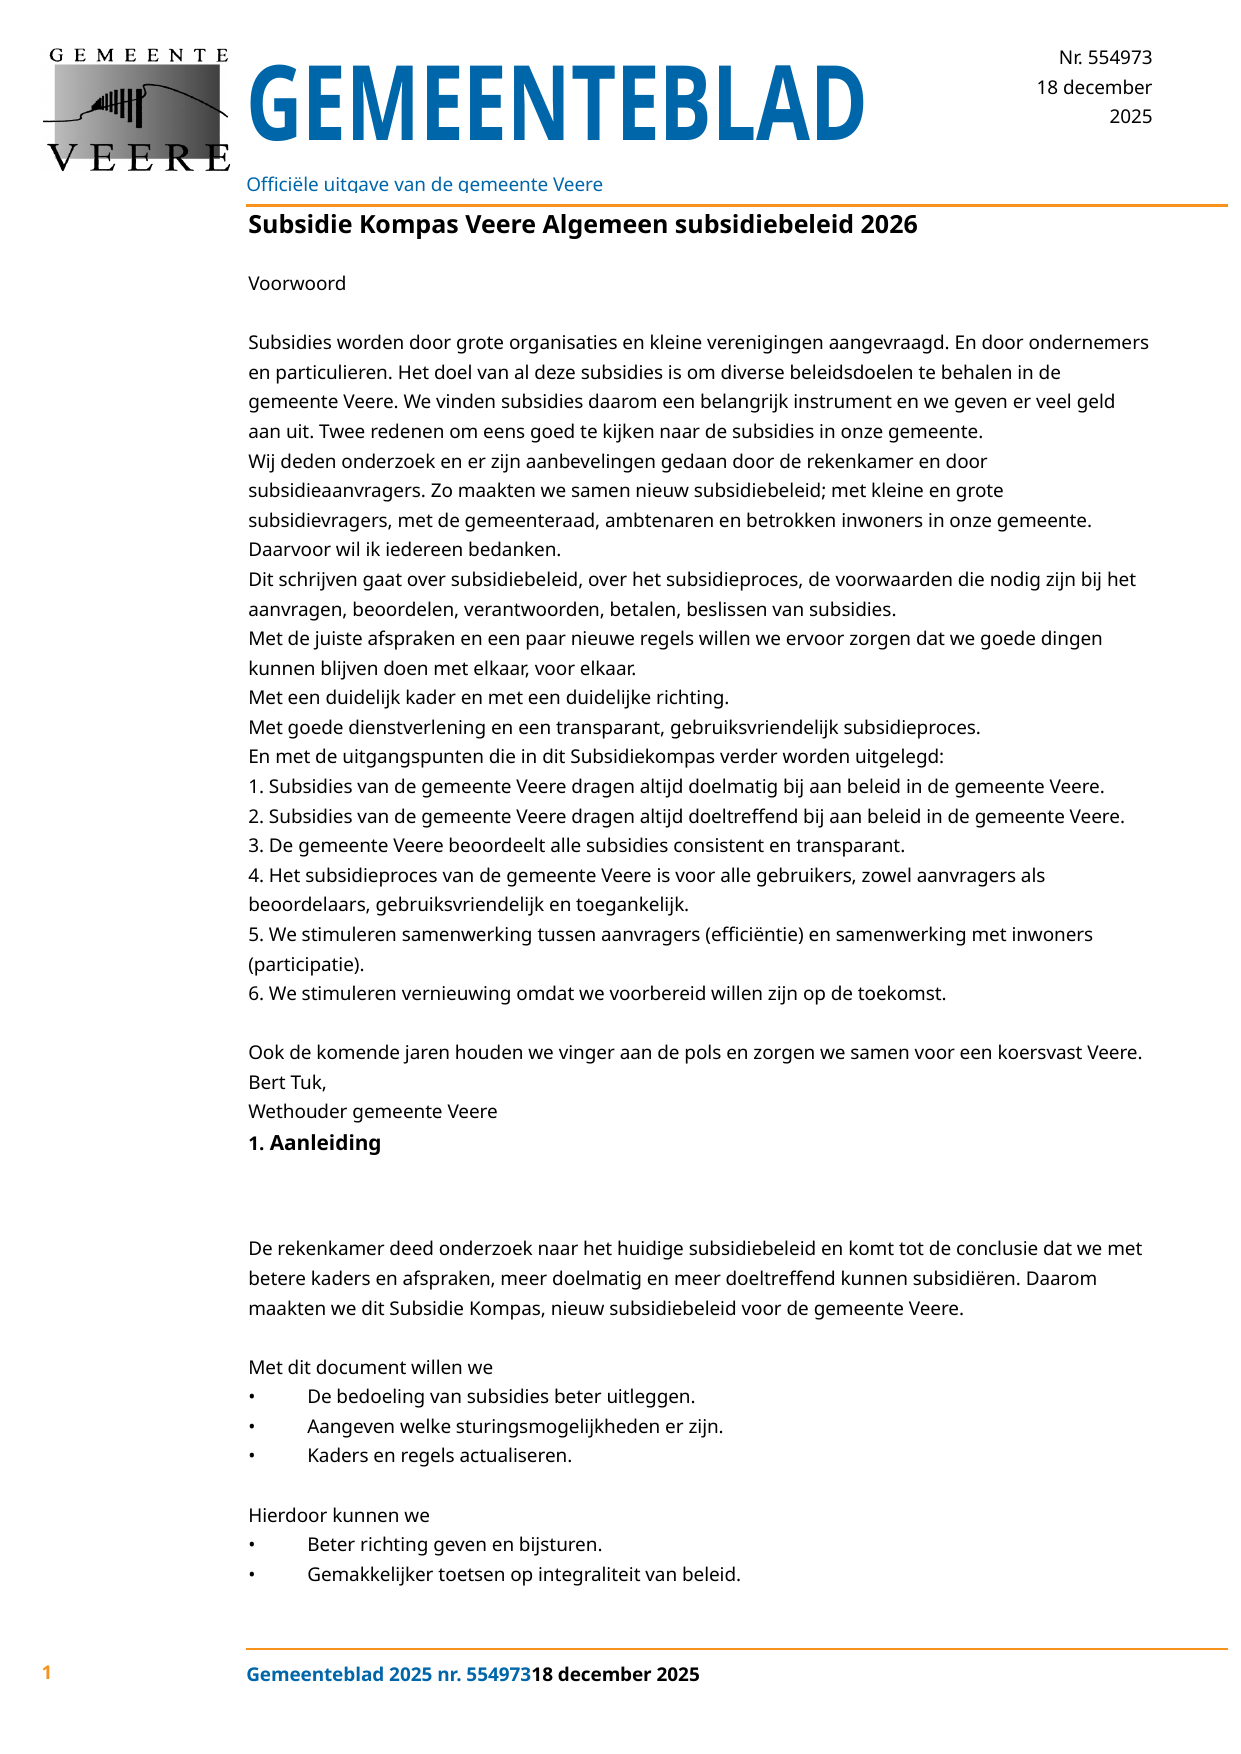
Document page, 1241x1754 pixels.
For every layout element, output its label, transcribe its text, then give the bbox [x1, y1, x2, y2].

list Gemakkelijker toetsen op integraliteit van beleid. [248, 1561, 1152, 1587]
text Wethouder gemeente Veere [248, 1099, 1152, 1124]
text Met een duidelijk kader en met een duidelijke richting. [248, 684, 1152, 710]
text Subsidie Kompas Veere Algemeen subsidiebeleid 2026 [248, 207, 1152, 241]
text Bert Tuk, [248, 1069, 1152, 1095]
text Wij deden onderzoek en er zijn aanbevelingen gedaan door de rekenkamer en door subsidieaanvragers. Zo maakten we samen nieuw subsidiebeleid; met kleine en grote subsidievragers, met de gemeenteraad, ambtenaren en betrokken inwoners in onze gemeente. Daarvoor wil ik iedereen bedanken. [248, 448, 1152, 562]
list Beter richting geven en bijsturen. [248, 1531, 1152, 1557]
list De bedoeling van subsidies beter uitleggen. [248, 1383, 1152, 1409]
text Ook de komende jaren houden we vinger aan de pols en zorgen we samen voor een koersvast Veere. [248, 1039, 1152, 1065]
text 6. We stimuleren vernieuwing omdat we voorbereid willen zijn op de toekomst. [248, 980, 1152, 1006]
text 1. Subsidies van de gemeente Veere dragen altijd doelmatig bij aan beleid in de gemeente Veere. [248, 773, 1152, 799]
text Met de juiste afspraken en een paar nieuwe regels willen we ervoor zorgen dat we goede dingen kunnen blijven doen met elkaar, voor elkaar. [248, 625, 1152, 681]
text Met dit document willen we [248, 1354, 1152, 1379]
text Voorwoord [248, 270, 1152, 296]
text 2. Subsidies van de gemeente Veere dragen altijd doeltreffend bij aan beleid in de gemeente Veere. [248, 803, 1152, 828]
list Kaders en regels actualiseren. [248, 1443, 1152, 1468]
text Met goede dienstverlening en een transparant, gebruiksvriendelijk subsidieproces. [248, 714, 1152, 740]
text Dit schrijven gaat over subsidiebeleid, over het subsidieproces, de voorwaarden die nodig zijn bij het aanvragen, beoordelen, verantwoorden, betalen, beslissen van subsidies. [248, 566, 1152, 621]
text 4. Het subsidieproces van de gemeente Veere is voor alle gebruikers, zowel aanvragers als beoordelaars, gebruiksvriendelijk en toegankelijk. [248, 862, 1152, 917]
text En met de uitgangspunten die in dit Subsidiekompas verder worden uitgelegd: [248, 744, 1152, 769]
text 3. De gemeente Veere beoordeelt alle subsidies consistent en transparant. [248, 832, 1152, 858]
text De rekenkamer deed onderzoek naar het huidige subsidiebeleid en komt tot de conclusie dat we met betere kaders en afspraken, meer doelmatig en meer doeltreffend kunnen subsidiëren. Daarom maakten we dit Subsidie Kompas, nieuw subsidiebeleid voor de gemeente Veere. [248, 1236, 1152, 1320]
text Subsidies worden door grote organisaties en kleine verenigingen aangevraagd. En door ondernemers en particulieren. Het doel van al deze subsidies is om diverse beleidsdoelen te behalen in de gemeente Veere. We vinden subsidies daarom een belangrijk instrument en we geven er veel geld aan uit. Twee redenen om eens goed te kijken naar de subsidies in onze gemeente. [248, 329, 1152, 444]
list Aangeven welke sturingsmogelijkheden er zijn. [248, 1413, 1152, 1439]
text 5. We stimuleren samenwerking tussen aanvragers (efficiëntie) en samenwerking met inwoners (participatie). [248, 921, 1152, 976]
text Hierdoor kunnen we [248, 1502, 1152, 1527]
text 1. Aanleiding [248, 1128, 1152, 1157]
picture [41, 47, 231, 172]
